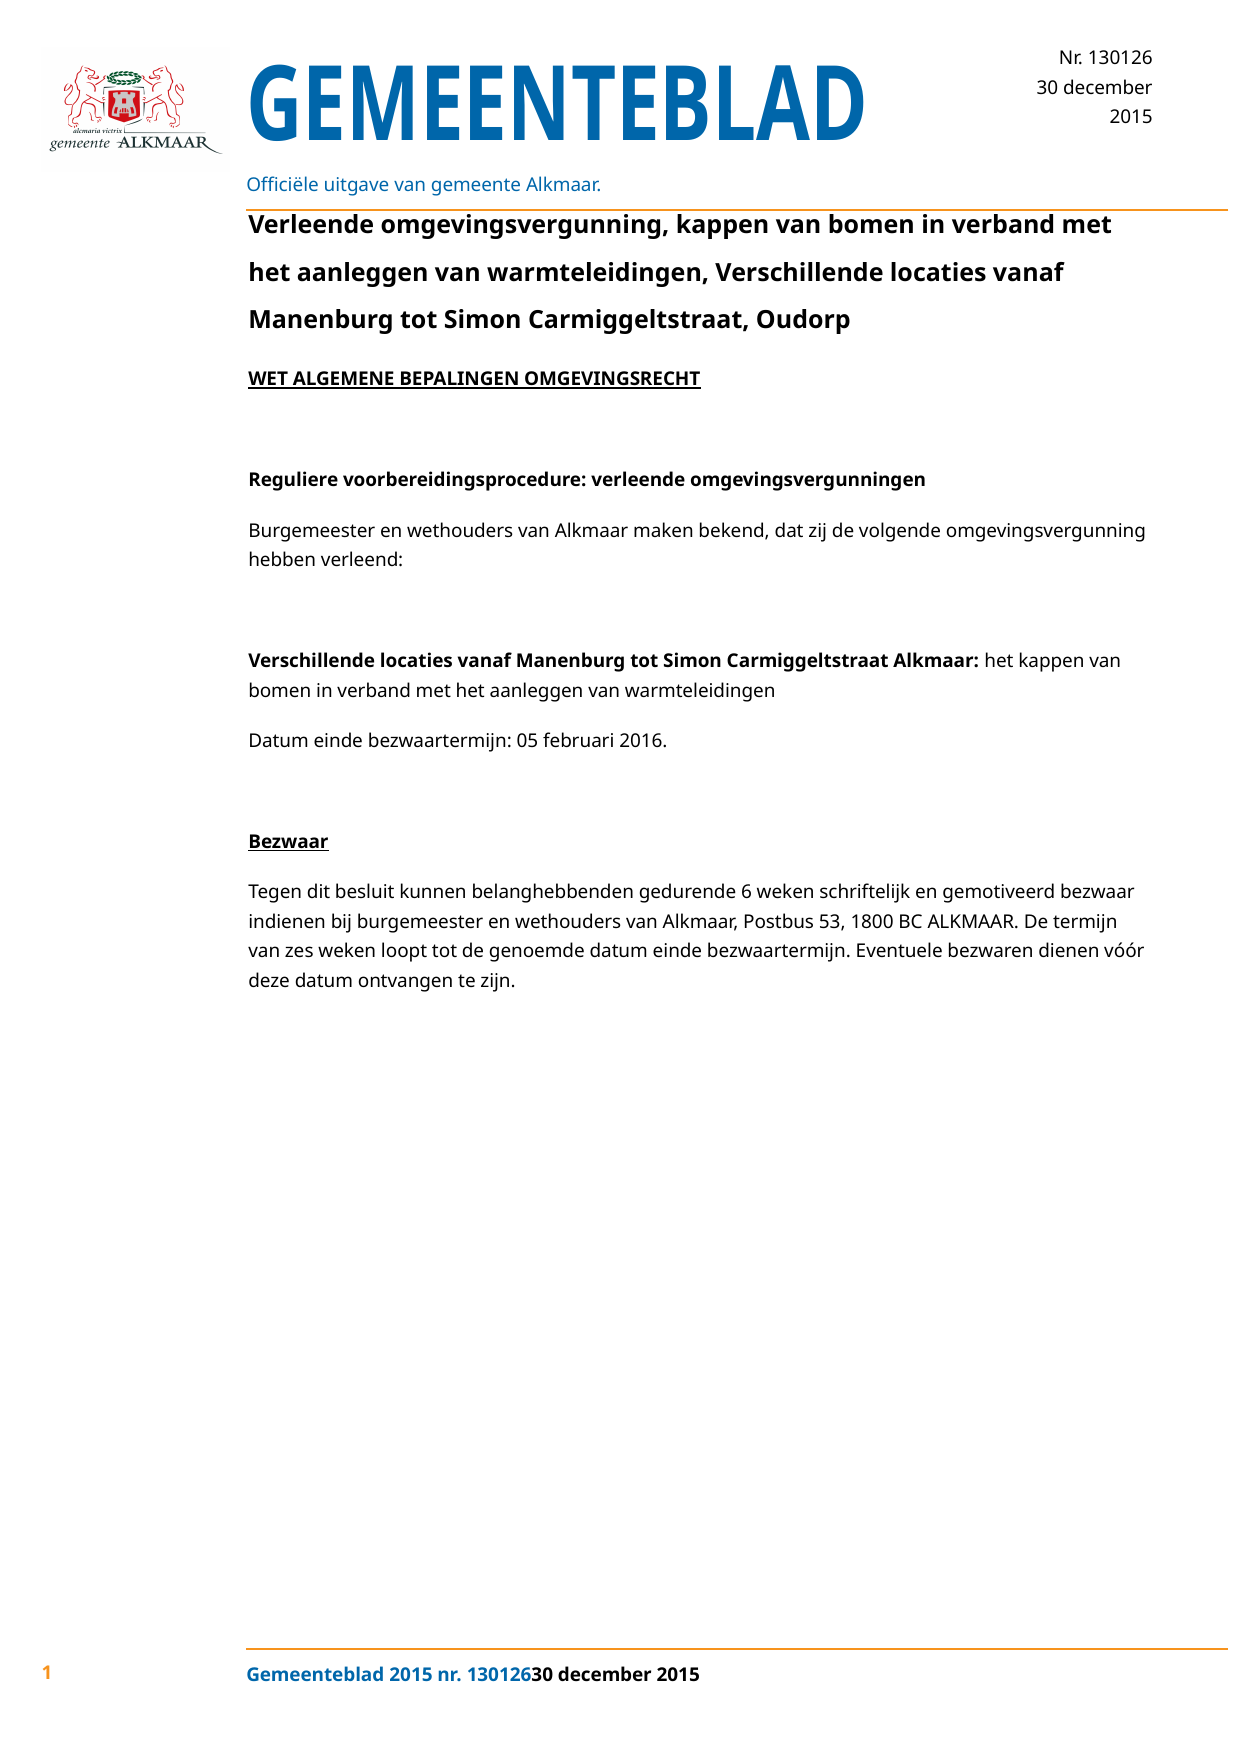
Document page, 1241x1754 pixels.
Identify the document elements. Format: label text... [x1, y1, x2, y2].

text Bezwaar [248, 828, 1152, 854]
text Verleende omgevingsvergunning, kappen van bomen in verband met het aanleggen van warmteleidingen, Verschillende locaties vanaf Manenburg tot Simon Carmiggeltstraat, Oudorp [248, 211, 1152, 336]
picture [41, 47, 231, 172]
text Burgemeester en wethouders van Alkmaar maken bekend, dat zij de volgende omgevingsvergunning hebben verleend: [248, 517, 1152, 572]
text Reguliere voorbereidingsprocedure: verleende omgevingsvergunningen [248, 466, 1152, 492]
text WET ALGEMENE BEPALINGEN OMGEVINGSRECHT [248, 366, 1152, 391]
text Tegen dit besluit kunnen belanghebbenden gedurende 6 weken schriftelijk en gemotiveerd bezwaar indienen bij burgemeester en wethouders van Alkmaar, Postbus 53, 1800 BC ALKMAAR. De termijn van zes weken loopt tot de genoemde datum einde bezwaartermijn. Eventuele bezwaren dienen vóór deze datum ontvangen te zijn. [248, 878, 1152, 993]
text Datum einde bezwaartermijn: 05 februari 2016. [248, 727, 1152, 753]
text Verschillende locaties vanaf Manenburg tot Simon Carmiggeltstraat Alkmaar: het kappen van bomen in verband met het aanleggen van warmteleidingen [248, 647, 1152, 702]
